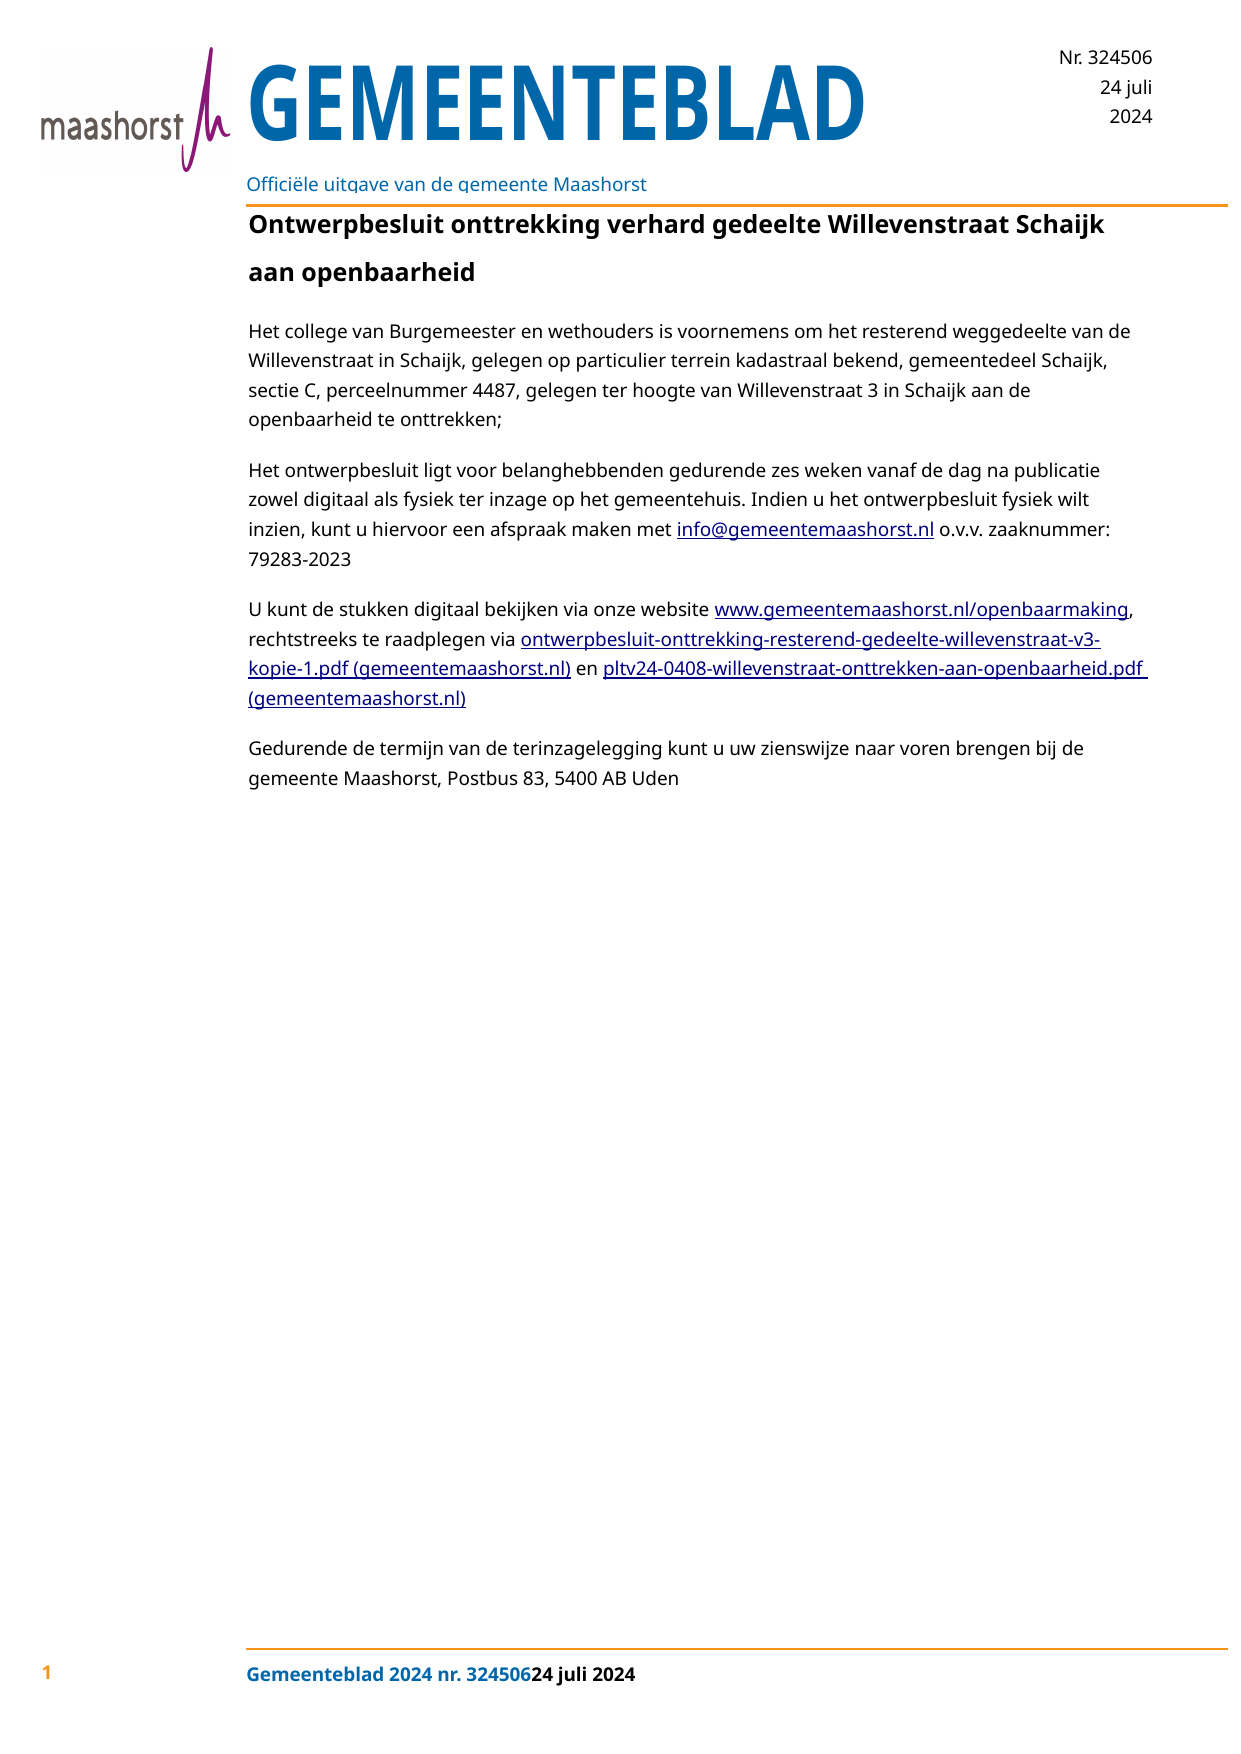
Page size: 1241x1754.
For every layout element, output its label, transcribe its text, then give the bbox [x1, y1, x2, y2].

text Gedurende de termijn van de terinzagelegging kunt u uw zienswijze naar voren brengen bij de gemeente Maashorst, Postbus 83, 5400 AB Uden [248, 735, 1152, 791]
text Het college van Burgemeester en wethouders is voornemens om het resterend weggedeelte van de Willevenstraat in Schaijk, gelegen op particulier terrein kadastraal bekend, gemeentedeel Schaijk, sectie C, perceelnummer 4487, gelegen ter hoogte van Willevenstraat 3 in Schaijk aan de openbaarheid te onttrekken; [248, 318, 1152, 432]
picture [41, 47, 231, 172]
text U kunt de stukken digitaal bekijken via onze website www.gemeentemaashorst.nl/openbaarmaking, rechtstreeks te raadplegen via ontwerpbesluit-onttrekking-resterend-gedeelte-willevenstraat-v3-kopie-1.pdf (gemeentemaashorst.nl) en pltv24-0408-willevenstraat-onttrekken-aan-openbaarheid.pdf (gemeentemaashorst.nl) [248, 596, 1152, 711]
text Het ontwerpbesluit ligt voor belanghebbenden gedurende zes weken vanaf de dag na publicatie zowel digitaal als fysiek ter inzage op het gemeentehuis. Indien u het ontwerpbesluit fysiek wilt inzien, kunt u hiervoor een afspraak maken met info@gemeentemaashorst.nl o.v.v. zaaknummer: 79283-2023 [248, 457, 1152, 572]
text Ontwerpbesluit onttrekking verhard gedeelte Willevenstraat Schaijk aan openbaarheid [248, 207, 1152, 288]
